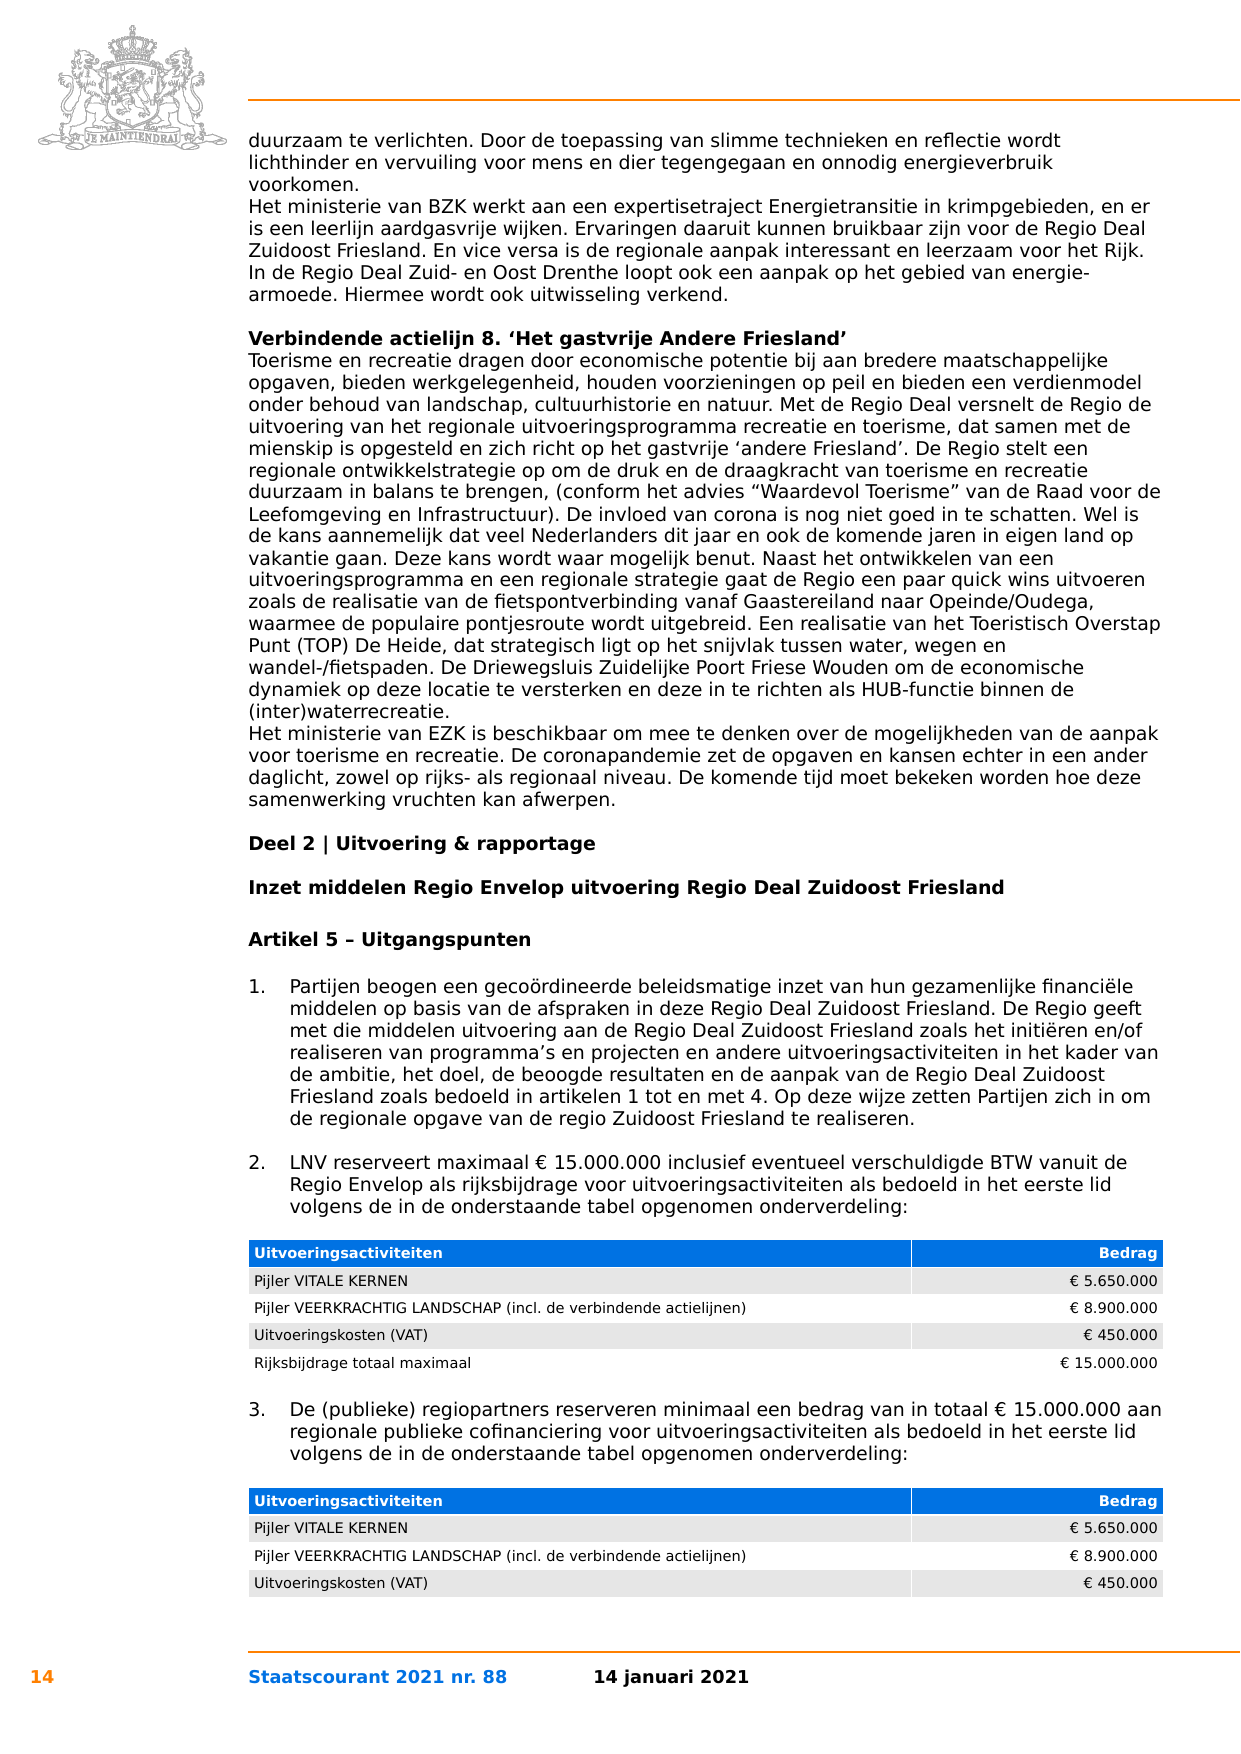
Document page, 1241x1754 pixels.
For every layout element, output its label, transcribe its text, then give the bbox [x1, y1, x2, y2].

table_cell € 15.000.000 [912, 1350, 1163, 1376]
table_cell Pijler VEERKRACHTIG LANDSCHAP (incl. de verbindende actielijnen) [249, 1543, 911, 1569]
text duurzaam te verlichten. Door de toepassing van slimme technieken en reflectie wordt lichthinder en vervuiling voor mens en dier tegengegaan en onnodig energieverbruik voorkomen. [248, 130, 1163, 196]
table_cell € 5.650.000 [912, 1516, 1163, 1542]
table_cell Pijler VEERKRACHTIG LANDSCHAP (incl. de verbindende actielijnen) [249, 1295, 911, 1322]
table_cell Pijler VITALE KERNEN [249, 1516, 911, 1542]
text Toerisme en recreatie dragen door economische potentie bij aan bredere maatschappelijke opgaven, bieden werkgelegenheid, houden voorzieningen op peil en bieden een verdienmodel onder behoud van landschap, cultuurhistorie en natuur. Met de Regio Deal versnelt de Regio de uitvoering van het regionale uitvoeringsprogramma recreatie en toerisme, dat samen met de mienskip is opgesteld en zich richt op het gastvrije ‘andere Friesland’. De Regio stelt een regionale ontwikkelstrategie op om de druk en de draagkracht van toerisme en recreatie duurzaam in balans te brengen, (conform het advies “Waardevol Toerisme” van de Raad voor de Leefomgeving en Infrastructuur). De invloed van corona is nog niet goed in te schatten. Wel is de kans aannemelijk dat veel Nederlanders dit jaar en ook de komende jaren in eigen land op vakantie gaan. Deze kans wordt waar mogelijk benut. Naast het ontwikkelen van een uitvoeringsprogramma en een regionale strategie gaat de Regio een paar quick wins uitvoeren zoals de realisatie van de fietspontverbinding vanaf Gaastereiland naar Opeinde/Oudega, waarmee de populaire pontjesroute wordt uitgebreid. Een realisatie van het Toeristisch Overstap Punt (TOP) De Heide, dat strategisch ligt op het snijvlak tussen water, wegen en wandel-/fietspaden. De Driewegsluis Zuidelijke Poort Friese Wouden om de economische dynamiek op deze locatie te versterken en deze in te richten als HUB-functie binnen de (inter)waterrecreatie. [248, 349, 1163, 723]
table_header Uitvoeringsactiviteiten [249, 1488, 911, 1514]
table_header Bedrag [912, 1240, 1163, 1267]
table_cell Pijler VITALE KERNEN [249, 1268, 911, 1294]
text Het ministerie van EZK is beschikbaar om mee te denken over de mogelijkheden van de aanpak voor toerisme en recreatie. De coronapandemie zet de opgaven en kansen echter in een ander daglicht, zowel op rijks- als regionaal niveau. De komende tijd moet bekeken worden hoe deze samenwerking vruchten kan afwerpen. [248, 723, 1163, 811]
table_cell € 450.000 [912, 1570, 1163, 1597]
subtitle Deel 2 | Uitvoering & rapportage [248, 833, 1163, 855]
table_cell € 450.000 [912, 1323, 1163, 1349]
table_cell € 8.900.000 [912, 1543, 1163, 1569]
table_cell € 5.650.000 [912, 1268, 1163, 1294]
picture [38, 25, 227, 150]
subtitle Verbindende actielijn 8. ‘Het gastvrije Andere Friesland’ [248, 328, 1163, 349]
subtitle Artikel 5 – Uitgangspunten [248, 929, 1163, 951]
table_header Bedrag [912, 1488, 1163, 1514]
table_cell Rijksbijdrage totaal maximaal [249, 1350, 911, 1376]
table_header Uitvoeringsactiviteiten [249, 1240, 911, 1267]
text 2. LNV reserveert maximaal € 15.000.000 inclusief eventueel verschuldigde BTW vanuit de Regio Envelop als rijksbijdrage voor uitvoeringsactiviteiten als bedoeld in het eerste lid volgens de in de onderstaande tabel opgenomen onderverdeling: [248, 1152, 1163, 1217]
text 1. Partijen beogen een gecoördineerde beleidsmatige inzet van hun gezamenlijke financiële middelen op basis van de afspraken in deze Regio Deal Zuidoost Friesland. De Regio geeft met die middelen uitvoering aan de Regio Deal Zuidoost Friesland zoals het initiëren en/of realiseren van programma’s en projecten en andere uitvoeringsactiviteiten in het kader van de ambitie, het doel, de beoogde resultaten en de aanpak van de Regio Deal Zuidoost Friesland zoals bedoeld in artikelen 1 tot en met 4. Op deze wijze zetten Partijen zich in om de regionale opgave van de regio Zuidoost Friesland te realiseren. [248, 976, 1163, 1130]
text 3. De (publieke) regiopartners reserveren minimaal een bedrag van in totaal € 15.000.000 aan regionale publieke cofinanciering voor uitvoeringsactiviteiten als bedoeld in het eerste lid volgens de in de onderstaande tabel opgenomen onderverdeling: [248, 1399, 1163, 1465]
text Het ministerie van BZK werkt aan een expertisetraject Energietransitie in krimpgebieden, en er is een leerlijn aardgasvrije wijken. Ervaringen daaruit kunnen bruikbaar zijn voor de Regio Deal Zuidoost Friesland. En vice versa is de regionale aanpak interessant en leerzaam voor het Rijk. In de Regio Deal Zuid- en Oost Drenthe loopt ook een aanpak op het gebied van energie-armoede. Hiermee wordt ook uitwisseling verkend. [248, 196, 1163, 306]
table_cell Uitvoeringskosten (VAT) [249, 1323, 911, 1349]
subtitle Inzet middelen Regio Envelop uitvoering Regio Deal Zuidoost Friesland [248, 877, 1163, 899]
table_cell Uitvoeringskosten (VAT) [249, 1570, 911, 1597]
table_cell € 8.900.000 [912, 1295, 1163, 1322]
